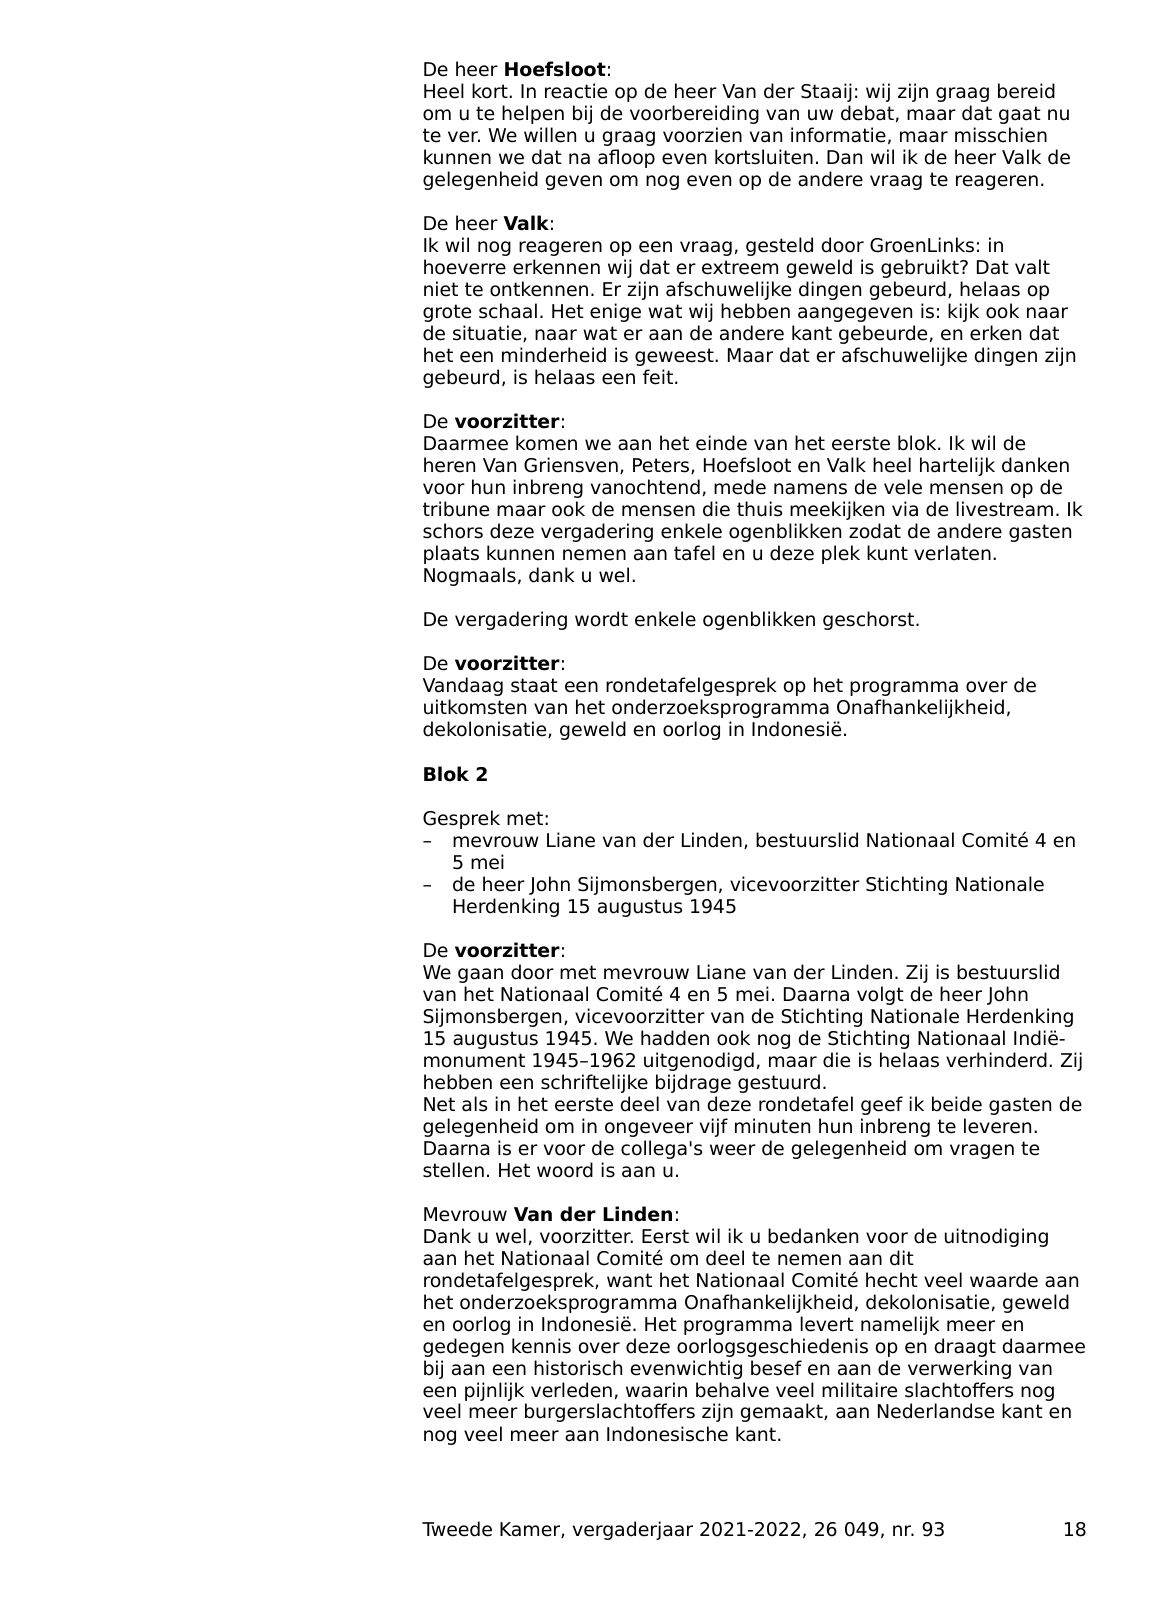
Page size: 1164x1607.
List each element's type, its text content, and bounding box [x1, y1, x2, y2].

text – mevrouw Liane van der Linden, bestuurslid Nationaal Comité 4 en 5 mei [422, 829, 1087, 873]
text De heer Valk: [422, 213, 1087, 235]
text De vergadering wordt enkele ogenblikken geschorst. [422, 609, 1087, 631]
text De heer Hoefsloot: [422, 59, 1087, 81]
subtitle Blok 2 [422, 763, 1087, 785]
text De voorzitter: [422, 653, 1087, 675]
text We gaan door met mevrouw Liane van der Linden. Zij is bestuurslid van het Nationaal Comité 4 en 5 mei. Daarna volgt de heer John Sijmonsbergen, vicevoorzitter van de Stichting Nationale Herdenking 15 augustus 1945. We hadden ook nog de Stichting Nationaal Indië-monument 1945–1962 uitgenodigd, maar die is helaas verhinderd. Zij hebben een schriftelijke bijdrage gestuurd. [422, 962, 1087, 1093]
text Vandaag staat een rondetafelgesprek op het programma over de uitkomsten van het onderzoeksprogramma Onafhankelijkheid, dekolonisatie, geweld en oorlog in Indonesië. [422, 675, 1087, 741]
text Net als in het eerste deel van deze rondetafel geef ik beide gasten de gelegenheid om in ongeveer vijf minuten hun inbreng te leveren. Daarna is er voor de collega's weer de gelegenheid om vragen te stellen. Het woord is aan u. [422, 1093, 1087, 1181]
text Daarmee komen we aan het einde van het eerste blok. Ik wil de heren Van Griensven, Peters, Hoefsloot en Valk heel hartelijk danken voor hun inbreng vanochtend, mede namens de vele mensen op de tribune maar ook de mensen die thuis meekijken via de livestream. Ik schors deze vergadering enkele ogenblikken zodat de andere gasten plaats kunnen nemen aan tafel en u deze plek kunt verlaten. Nogmaals, dank u wel. [422, 433, 1087, 587]
text Gesprek met: [422, 808, 1087, 829]
text – de heer John Sijmonsbergen, vicevoorzitter Stichting Nationale Herdenking 15 augustus 1945 [422, 873, 1087, 917]
text Heel kort. In reactie op de heer Van der Staaij: wij zijn graag bereid om u te helpen bij de voorbereiding van uw debat, maar dat gaat nu te ver. We willen u graag voorzien van informatie, maar misschien kunnen we dat na afloop even kortsluiten. Dan wil ik de heer Valk de gelegenheid geven om nog even op de andere vraag te reageren. [422, 81, 1087, 191]
text Dank u wel, voorzitter. Eerst wil ik u bedanken voor de uitnodiging aan het Nationaal Comité om deel te nemen aan dit rondetafelgesprek, want het Nationaal Comité hecht veel waarde aan het onderzoeksprogramma Onafhankelijkheid, dekolonisatie, geweld en oorlog in Indonesië. Het programma levert namelijk meer en gedegen kennis over deze oorlogsgeschiedenis op en draagt daarmee bij aan een historisch evenwichtig besef en aan de verwerking van een pijnlijk verleden, waarin behalve veel militaire slachtoffers nog veel meer burgerslachtoffers zijn gemaakt, aan Nederlandse kant en nog veel meer aan Indonesische kant. [422, 1226, 1087, 1445]
text De voorzitter: [422, 411, 1087, 433]
text Ik wil nog reageren op een vraag, gesteld door GroenLinks: in hoeverre erkennen wij dat er extreem geweld is gebruikt? Dat valt niet te ontkennen. Er zijn afschuwelijke dingen gebeurd, helaas op grote schaal. Het enige wat wij hebben aangegeven is: kijk ook naar de situatie, naar wat er aan de andere kant gebeurde, en erken dat het een minderheid is geweest. Maar dat er afschuwelijke dingen zijn gebeurd, is helaas een feit. [422, 235, 1087, 389]
text Mevrouw Van der Linden: [422, 1204, 1087, 1226]
text De voorzitter: [422, 940, 1087, 962]
